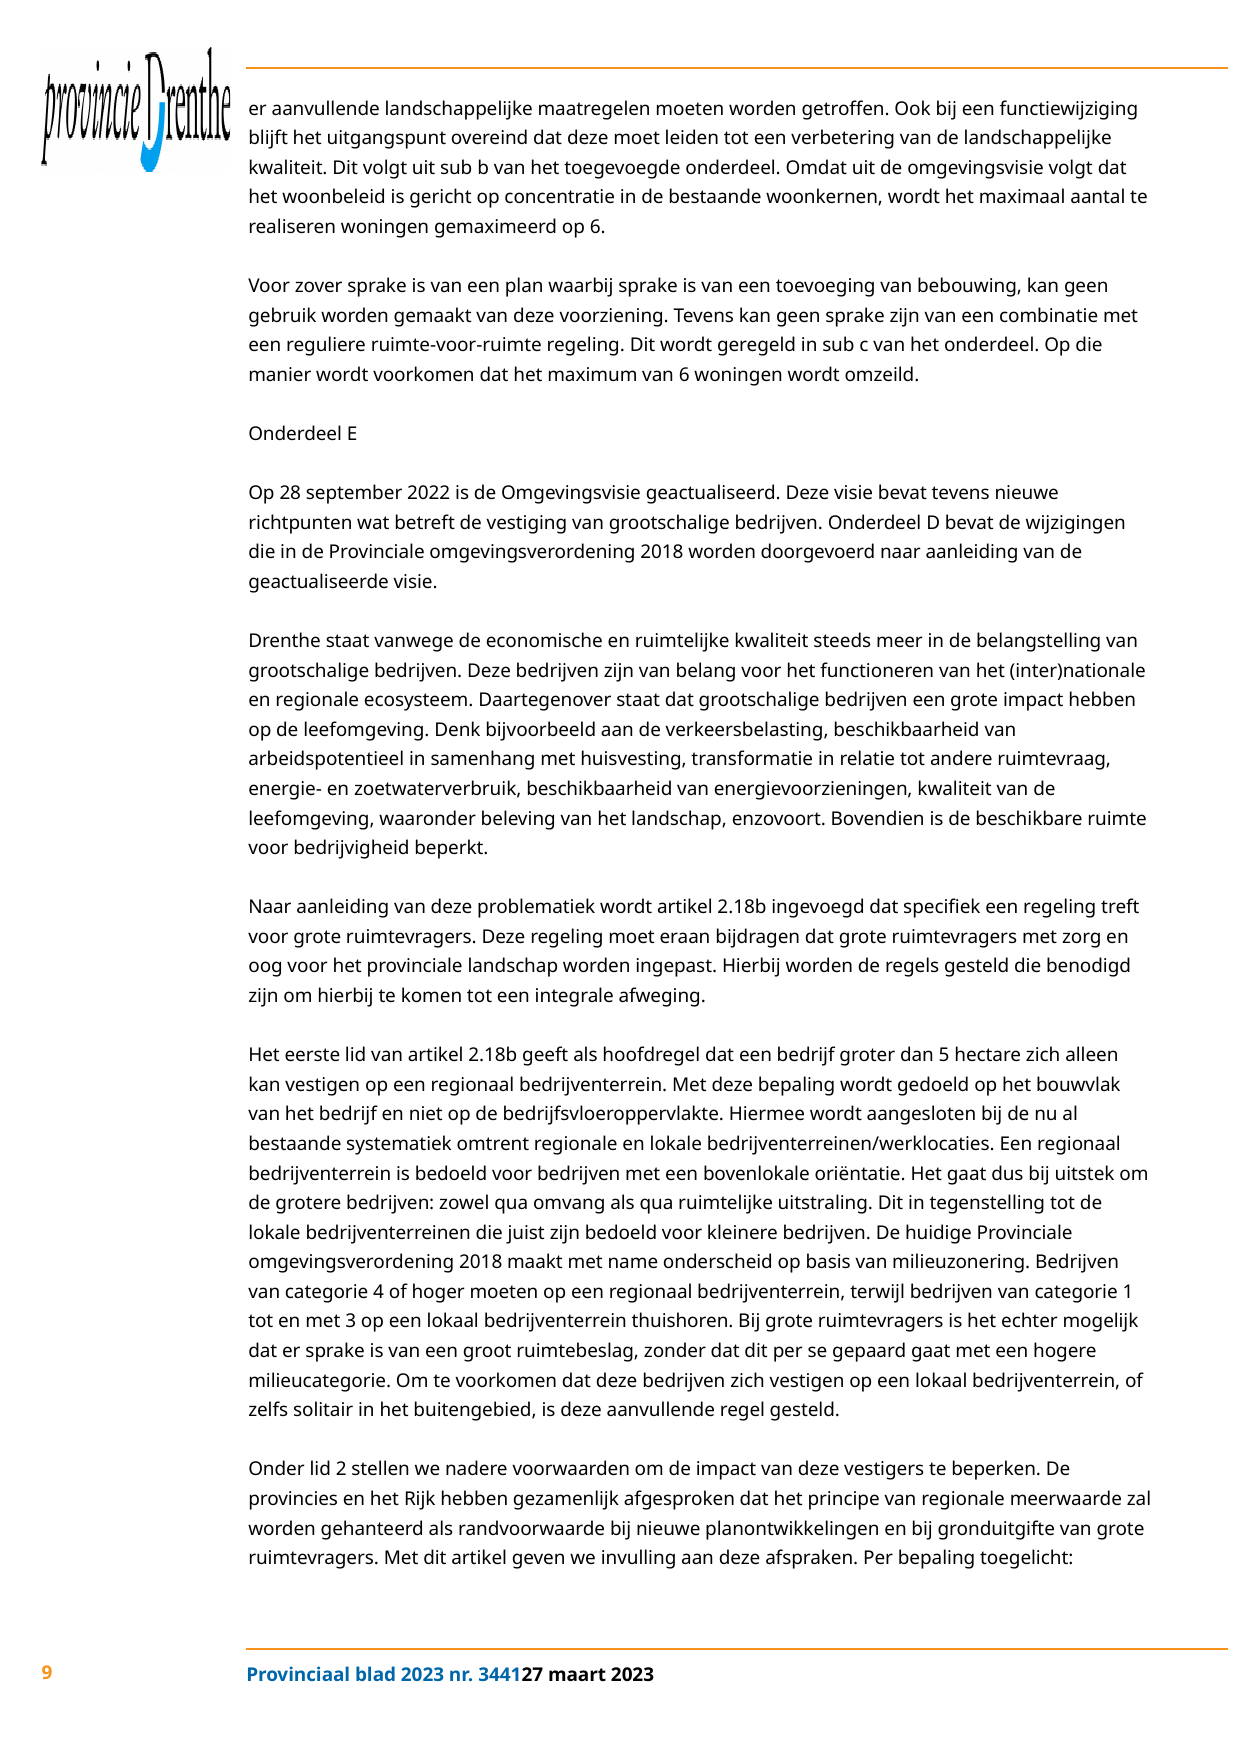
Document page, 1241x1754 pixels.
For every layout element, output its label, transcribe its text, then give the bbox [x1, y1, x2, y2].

text Onder lid 2 stellen we nadere voorwaarden om de impact van deze vestigers te beperken. De provincies en het Rijk hebben gezamenlijk afgesproken dat het principe van regionale meerwaarde zal worden gehanteerd als randvoorwaarde bij nieuwe planontwikkelingen en bij gronduitgifte van grote ruimtevragers. Met dit artikel geven we invulling aan deze afspraken. Per bepaling toegelicht: [248, 1456, 1152, 1570]
text Het eerste lid van artikel 2.18b geeft als hoofdregel dat een bedrijf groter dan 5 hectare zich alleen kan vestigen op een regionaal bedrijventerrein. Met deze bepaling wordt gedoeld op het bouwvlak van het bedrijf en niet op de bedrijfsvloeroppervlakte. Hiermee wordt aangesloten bij de nu al bestaande systematiek omtrent regionale en lokale bedrijventerreinen/werklocaties. Een regionaal bedrijventerrein is bedoeld voor bedrijven met een bovenlokale oriëntatie. Het gaat dus bij uitstek om de grotere bedrijven: zowel qua omvang als qua ruimtelijke uitstraling. Dit in tegenstelling tot de lokale bedrijventerreinen die juist zijn bedoeld voor kleinere bedrijven. De huidige Provinciale omgevingsverordening 2018 maakt met name onderscheid op basis van milieuzonering. Bedrijven van categorie 4 of hoger moeten op een regionaal bedrijventerrein, terwijl bedrijven van categorie 1 tot en met 3 op een lokaal bedrijventerrein thuishoren. Bij grote ruimtevragers is het echter mogelijk dat er sprake is van een groot ruimtebeslag, zonder dat dit per se gepaard gaat met een hogere milieucategorie. Om te voorkomen dat deze bedrijven zich vestigen op een lokaal bedrijventerrein, of zelfs solitair in het buitengebied, is deze aanvullende regel gesteld. [248, 1041, 1152, 1422]
text er aanvullende landschappelijke maatregelen moeten worden getroffen. Ook bij een functiewijziging blijft het uitgangspunt overeind dat deze moet leiden tot een verbetering van de landschappelijke kwaliteit. Dit volgt uit sub b van het toegevoegde onderdeel. Omdat uit de omgevingsvisie volgt dat het woonbeleid is gericht op concentratie in de bestaande woonkernen, wordt het maximaal aantal te realiseren woningen gemaximeerd op 6. [248, 95, 1152, 239]
text Voor zover sprake is van een plan waarbij sprake is van een toevoeging van bebouwing, kan geen gebruik worden gemaakt van deze voorziening. Tevens kan geen sprake zijn van een combinatie met een reguliere ruimte-voor-ruimte regeling. Dit wordt geregeld in sub c van het onderdeel. Op die manier wordt voorkomen dat het maximum van 6 woningen wordt omzeild. [248, 272, 1152, 387]
picture [41, 47, 231, 172]
text Drenthe staat vanwege de economische en ruimtelijke kwaliteit steeds meer in de belangstelling van grootschalige bedrijven. Deze bedrijven zijn van belang voor het functioneren van het (inter)nationale en regionale ecosysteem. Daartegenover staat dat grootschalige bedrijven een grote impact hebben op de leefomgeving. Denk bijvoorbeeld aan de verkeersbelasting, beschikbaarheid van arbeidspotentieel in samenhang met huisvesting, transformatie in relatie tot andere ruimtevraag, energie- en zoetwaterverbruik, beschikbaarheid van energievoorzieningen, kwaliteit van de leefomgeving, waaronder beleving van het landschap, enzovoort. Bovendien is de beschikbare ruimte voor bedrijvigheid beperkt. [248, 627, 1152, 860]
text Onderdeel E [248, 420, 1152, 446]
text Op 28 september 2022 is de Omgevingsvisie geactualiseerd. Deze visie bevat tevens nieuwe richtpunten wat betreft de vestiging van grootschalige bedrijven. Onderdeel D bevat de wijzigingen die in de Provinciale omgevingsverordening 2018 worden doorgevoerd naar aanleiding van de geactualiseerde visie. [248, 479, 1152, 594]
text Naar aanleiding van deze problematiek wordt artikel 2.18b ingevoegd dat specifiek een regeling treft voor grote ruimtevragers. Deze regeling moet eraan bijdragen dat grote ruimtevragers met zorg en oog voor het provinciale landschap worden ingepast. Hierbij worden de regels gesteld die benodigd zijn om hierbij te komen tot een integrale afweging. [248, 893, 1152, 1008]
